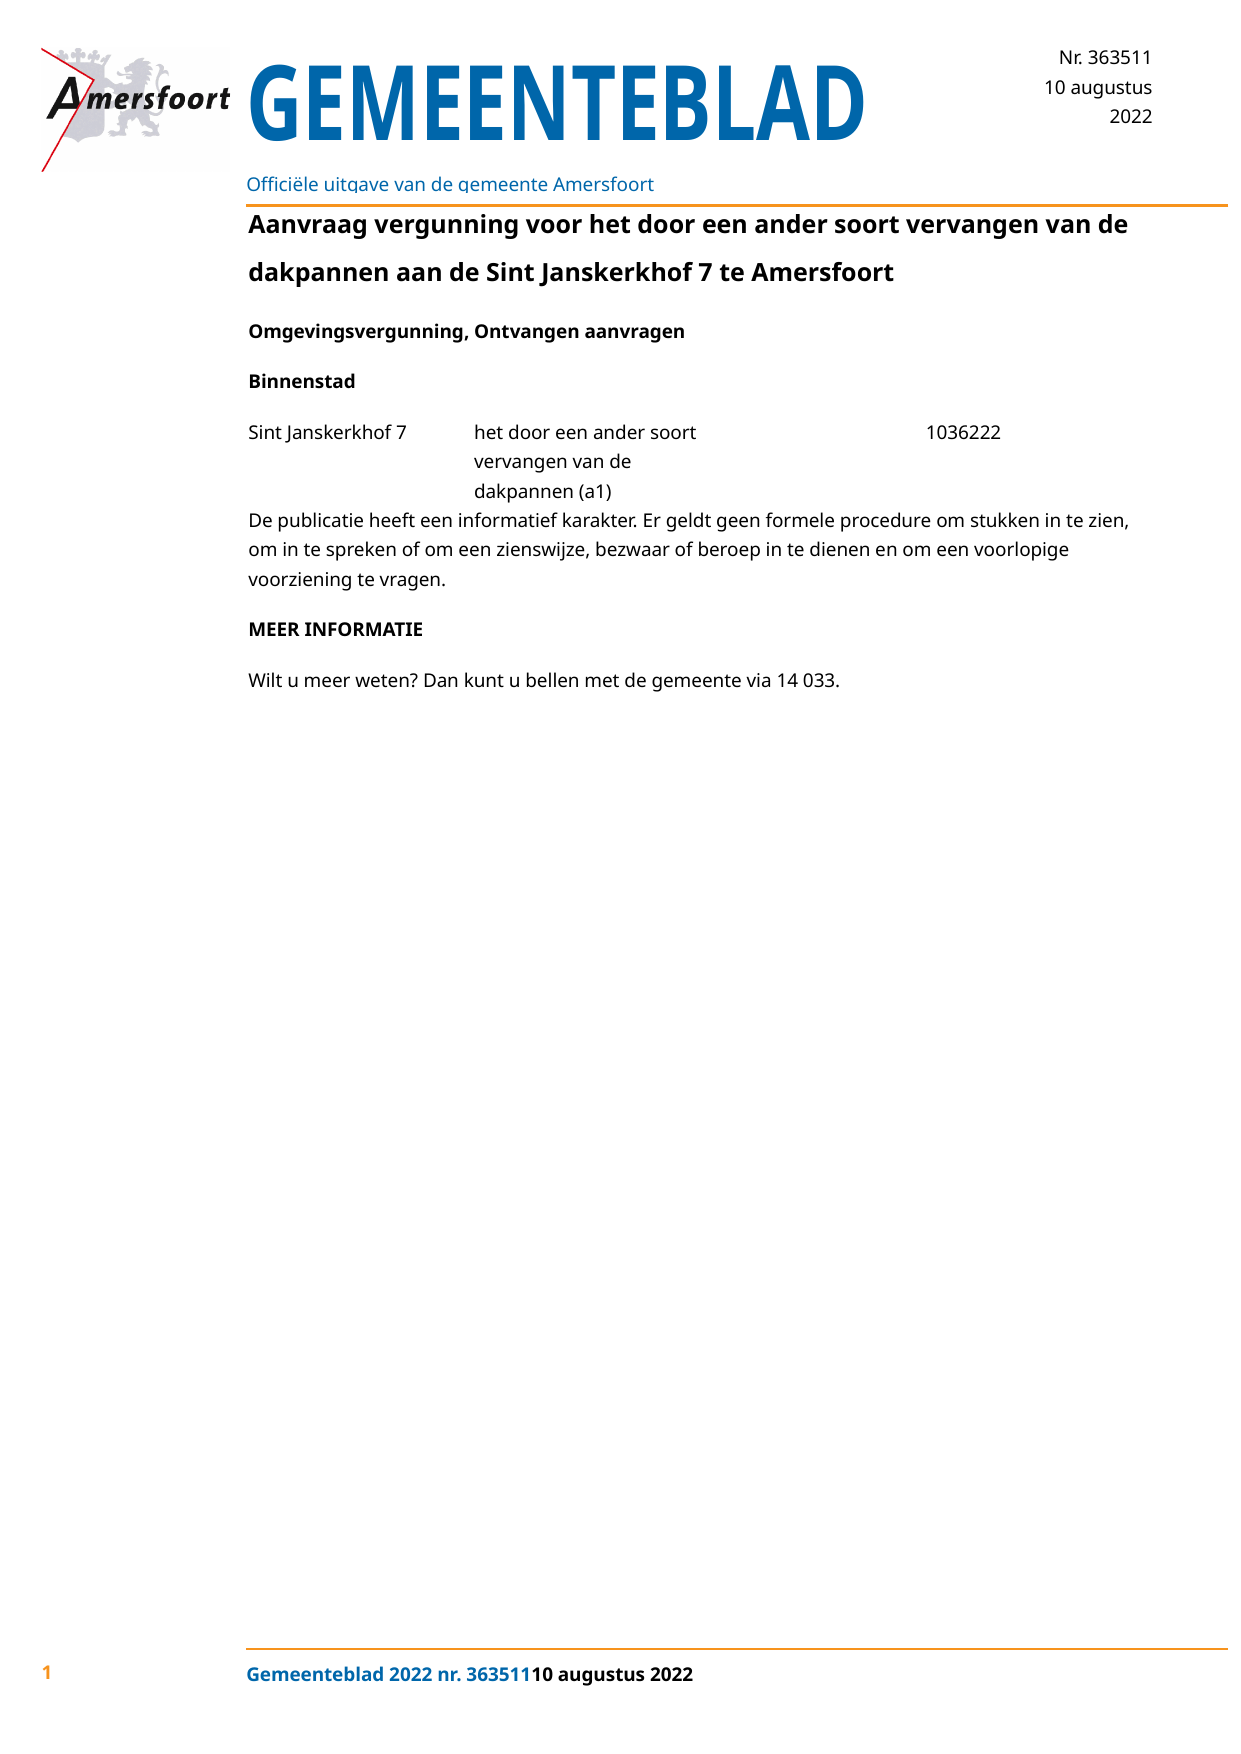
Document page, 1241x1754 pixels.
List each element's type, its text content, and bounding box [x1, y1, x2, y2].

text Omgevingsvergunning, Ontvangen aanvragen [248, 318, 1152, 344]
table_header 1036222 [926, 419, 1152, 504]
text MEER INFORMATIE [248, 617, 1152, 642]
table_header Sint Janskerkhof 7 [248, 419, 474, 504]
text Binnenstad [248, 368, 1152, 394]
text De publicatie heeft een informatief karakter. Er geldt geen formele procedure om stukken in te zien, om in te spreken of om een zienswijze, bezwaar of beroep in te dienen en om een voorlopige voorziening te vragen. [248, 507, 1152, 592]
text Aanvraag vergunning voor het door een ander soort vervangen van de dakpannen aan de Sint Janskerkhof 7 te Amersfoort [248, 207, 1152, 288]
text Wilt u meer weten? Dan kunt u bellen met de gemeente via 14 033. [248, 667, 1152, 693]
picture [41, 47, 231, 172]
table_header het door een ander soort vervangen van de dakpannen (a1) [474, 419, 700, 504]
table_header [700, 419, 926, 504]
